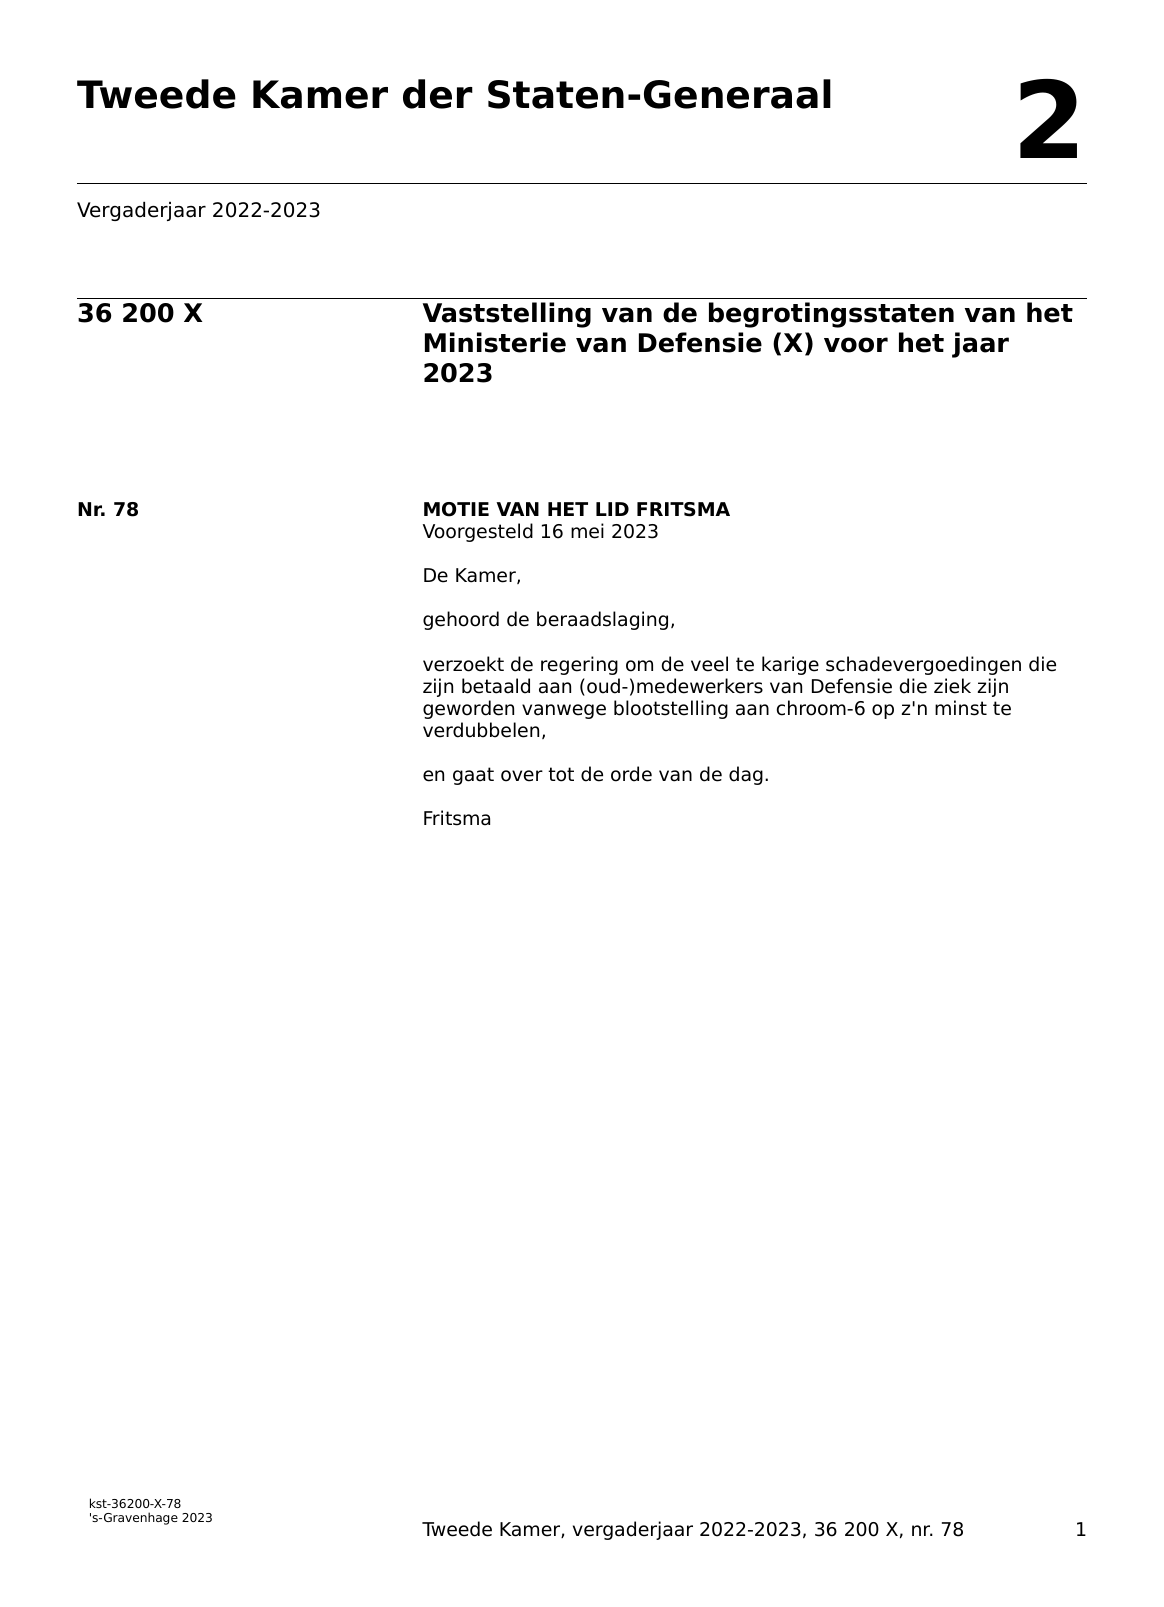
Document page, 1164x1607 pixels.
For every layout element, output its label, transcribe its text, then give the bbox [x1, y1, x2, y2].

text Fritsma [422, 808, 1087, 830]
text Voorgesteld 16 mei 2023 [422, 521, 1087, 543]
text De Kamer, [422, 565, 1087, 587]
text verzoekt de regering om de veel te karige schadevergoedingen die zijn betaald aan (oud-)medewerkers van Defensie die ziek zijn geworden vanwege blootstelling aan chroom-6 op z'n minst te verdubbelen, [422, 653, 1087, 741]
subtitle Nr. 78 MOTIE VAN HET LID FRITSMA [77, 499, 1087, 521]
table_header 2 [886, 59, 1087, 183]
subtitle 36 200 X Vaststelling van de begrotingsstaten van het Ministerie van Defensie (X) voor het jaar 2023 [77, 299, 1087, 388]
table_header Tweede Kamer der Staten-Generaal [77, 59, 886, 183]
text en gaat over tot de orde van de dag. [422, 764, 1087, 786]
text kst-36200-X-78 [88, 1497, 323, 1511]
table_cell Vergaderjaar 2022-2023 [77, 184, 1087, 298]
text 's-Gravenhage 2023 [88, 1511, 323, 1525]
text gehoord de beraadslaging, [422, 609, 1087, 631]
